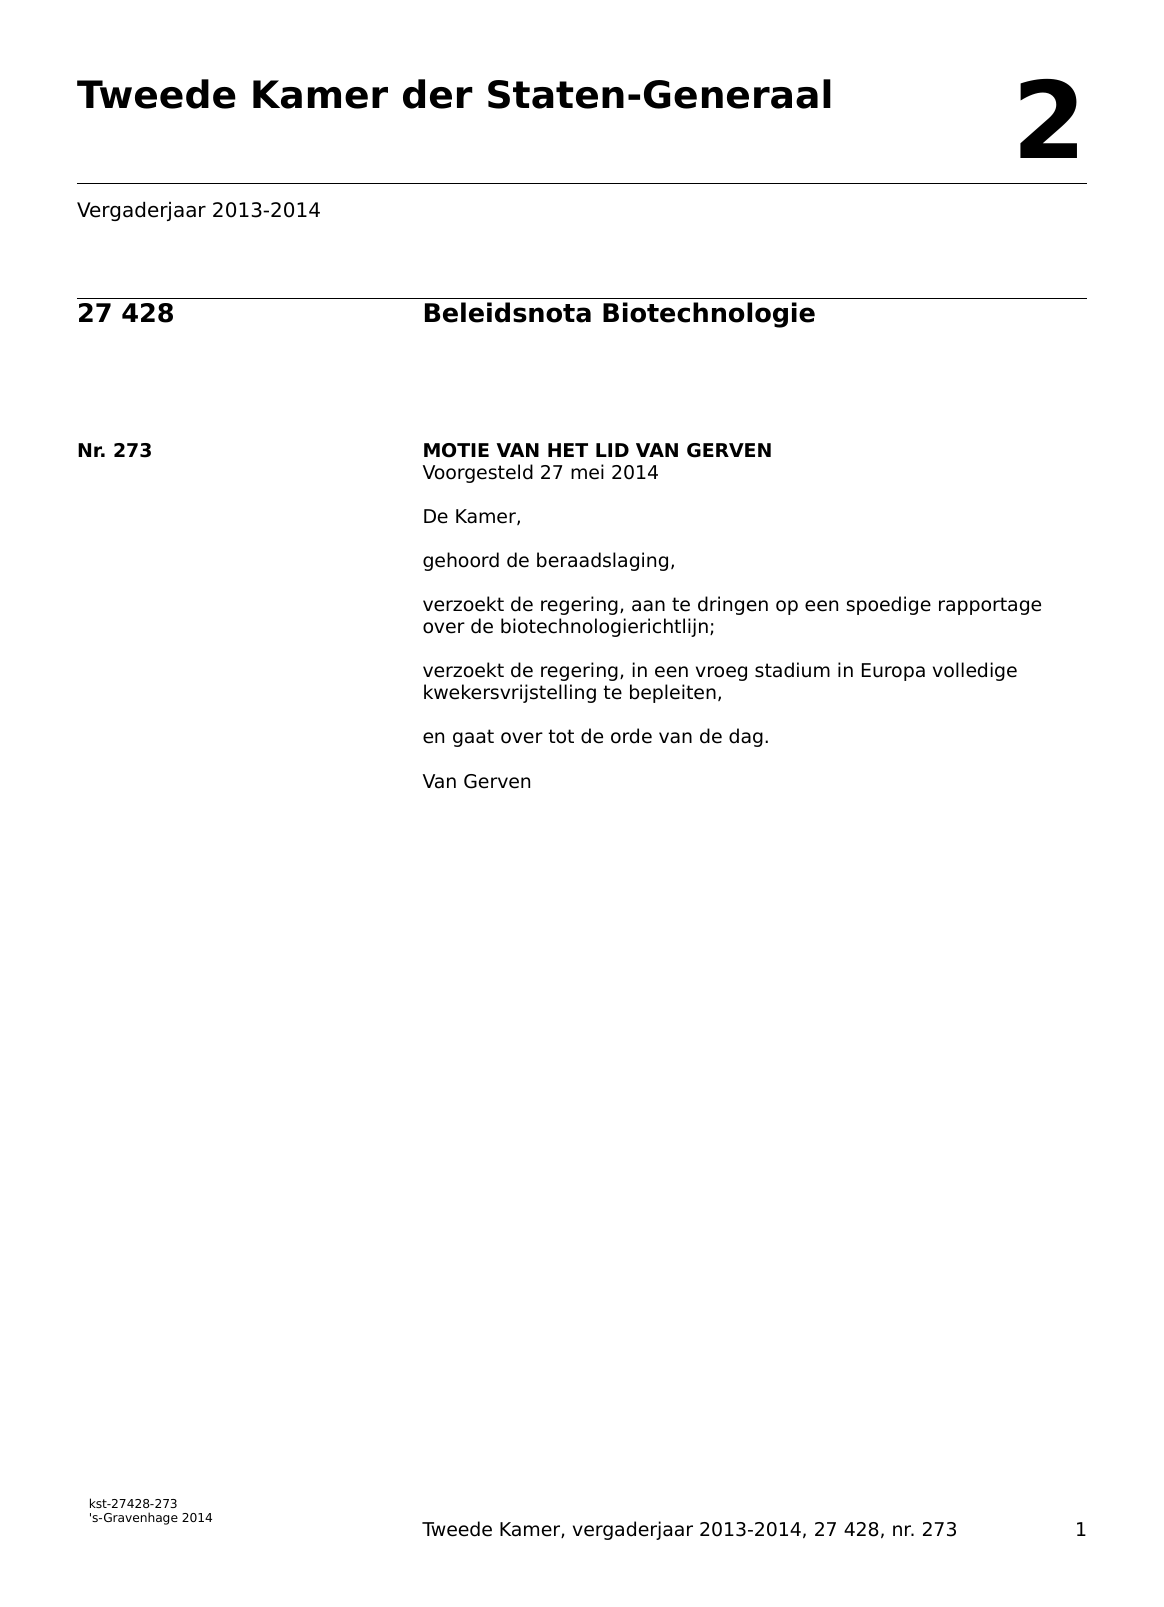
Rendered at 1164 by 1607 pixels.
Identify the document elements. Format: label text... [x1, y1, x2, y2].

text 's-Gravenhage 2014 [88, 1511, 323, 1525]
table_header 2 [886, 59, 1087, 183]
text De Kamer, [422, 506, 1087, 528]
text kst-27428-273 [88, 1497, 323, 1511]
text Voorgesteld 27 mei 2014 [422, 462, 1087, 484]
subtitle Nr. 273 MOTIE VAN HET LID VAN GERVEN [77, 440, 1087, 462]
subtitle 27 428 Beleidsnota Biotechnologie [77, 299, 1087, 329]
text en gaat over tot de orde van de dag. [422, 726, 1087, 748]
text gehoord de beraadslaging, [422, 550, 1087, 572]
text verzoekt de regering, in een vroeg stadium in Europa volledige kwekersvrijstelling te bepleiten, [422, 660, 1087, 704]
table_header Tweede Kamer der Staten-Generaal [77, 59, 886, 183]
text Van Gerven [422, 771, 1087, 793]
text verzoekt de regering, aan te dringen op een spoedige rapportage over de biotechnologierichtlijn; [422, 594, 1087, 638]
table_cell Vergaderjaar 2013-2014 [77, 184, 1087, 298]
